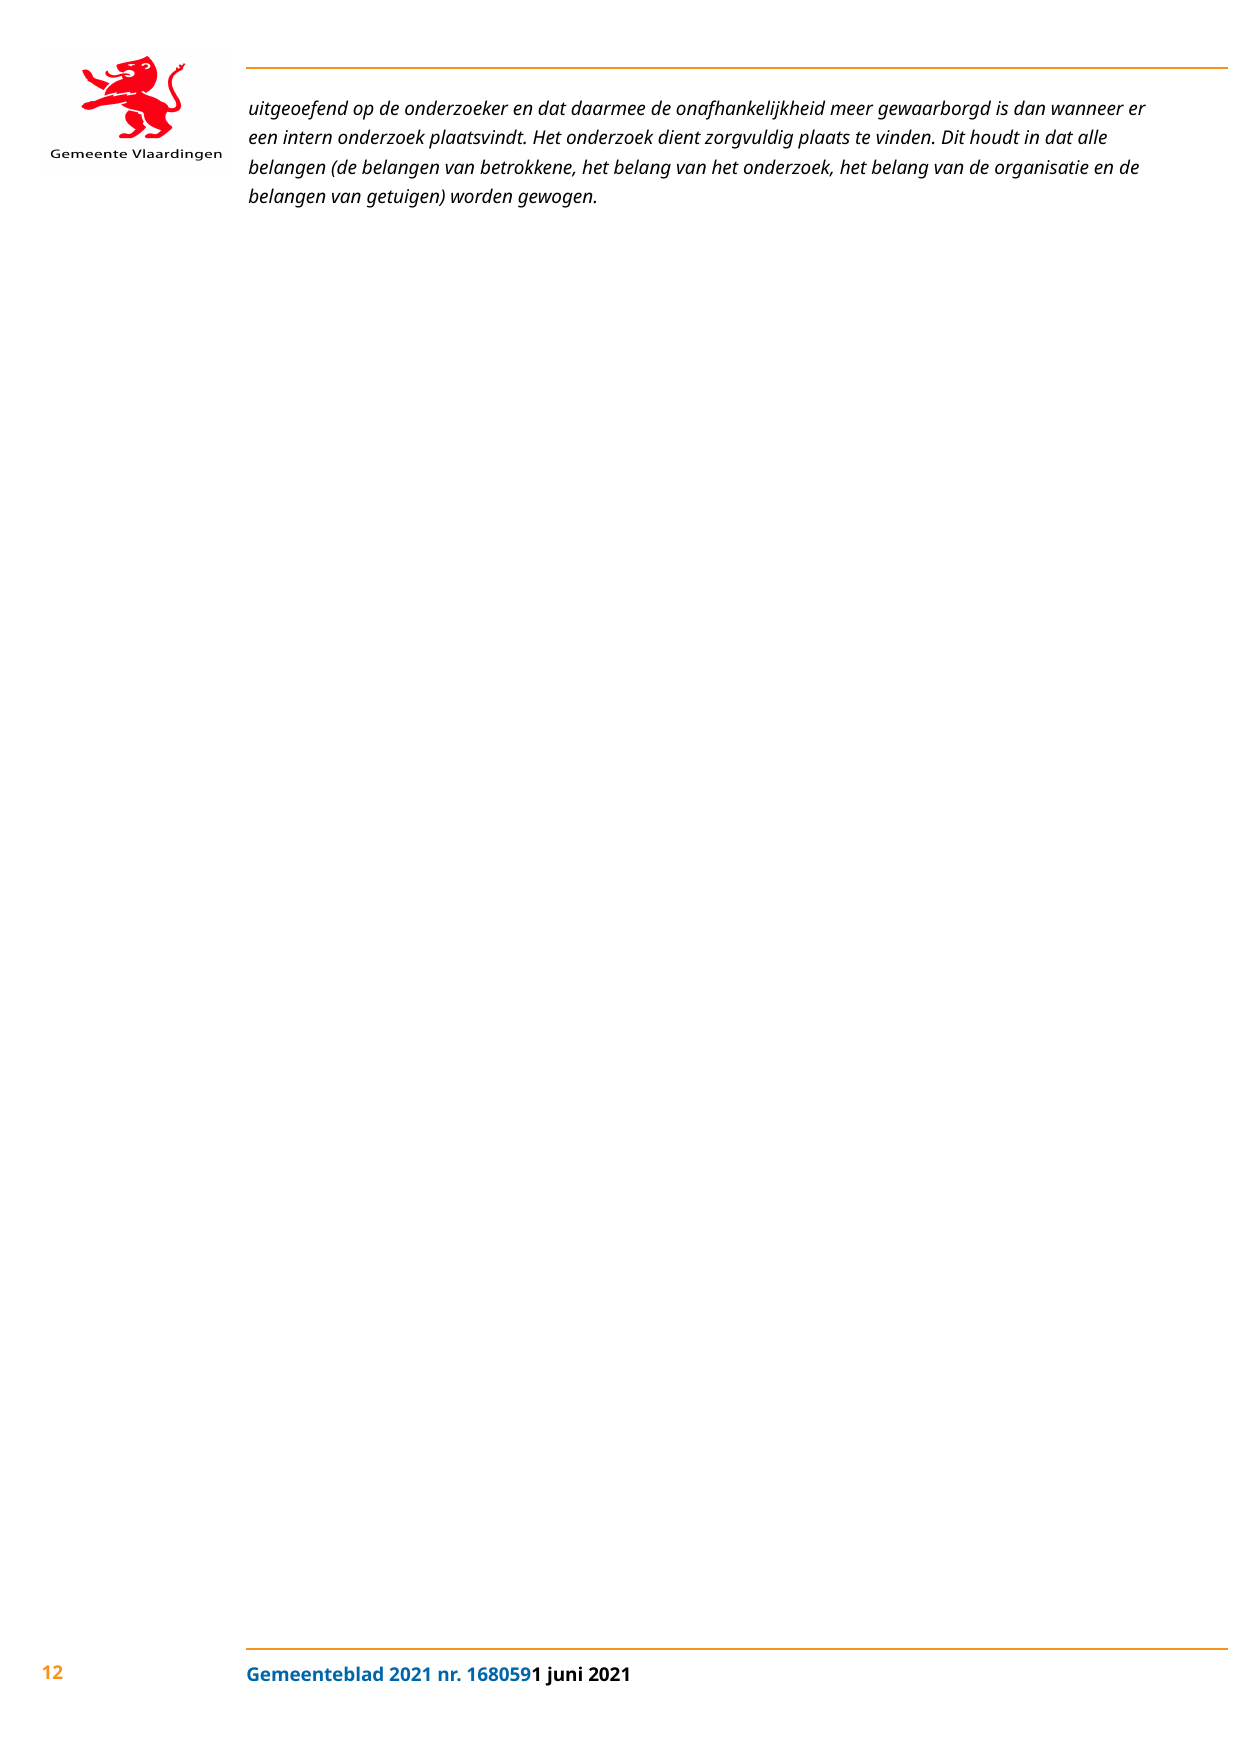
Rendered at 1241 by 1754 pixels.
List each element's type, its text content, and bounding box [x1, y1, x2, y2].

text uitgeoefend op de onderzoeker en dat daarmee de onafhankelijkheid meer gewaarborgd is dan wanneer er een intern onderzoek plaatsvindt. Het onderzoek dient zorgvuldig plaats te vinden. Dit houdt in dat alle belangen (de belangen van betrokkene, het belang van het onderzoek, het belang van de organisatie en de belangen van getuigen) worden gewogen. [248, 95, 1152, 209]
picture [41, 47, 231, 172]
